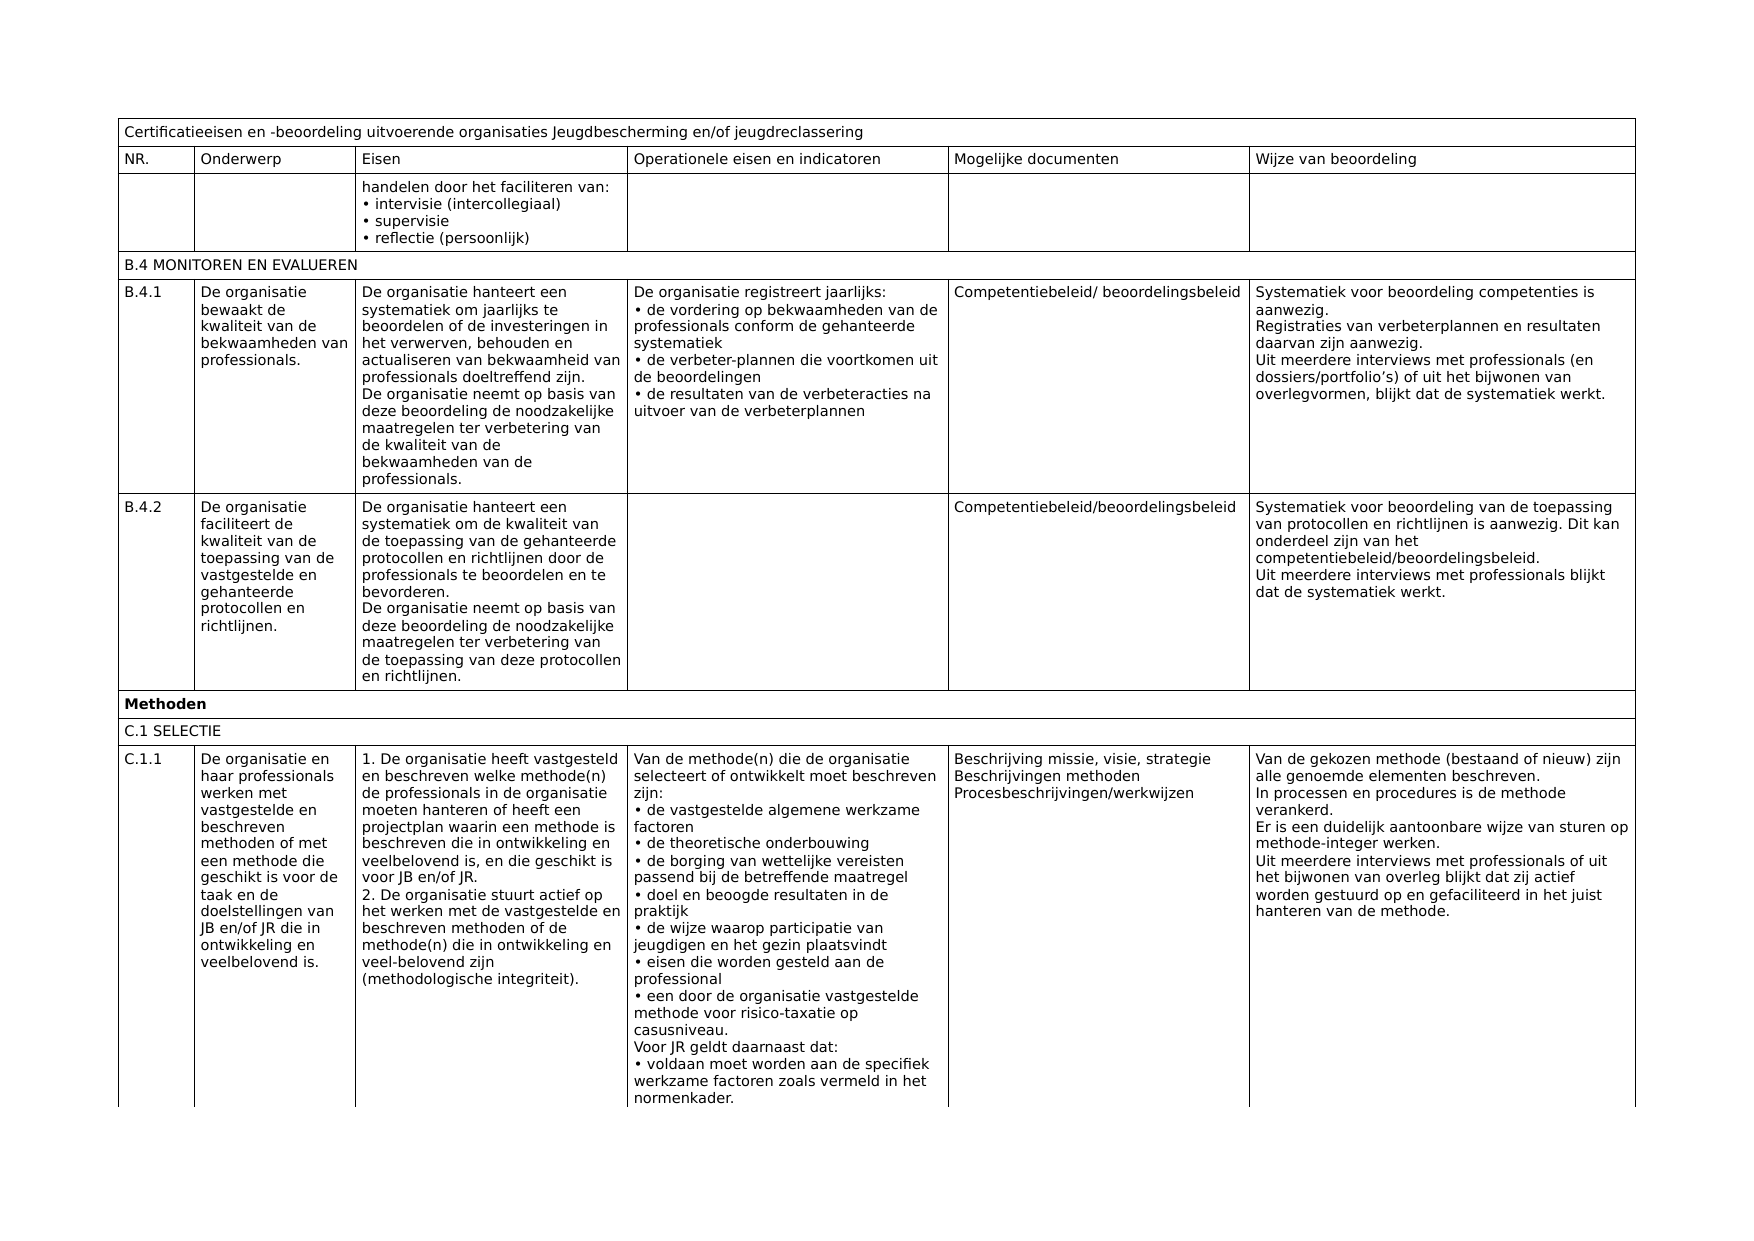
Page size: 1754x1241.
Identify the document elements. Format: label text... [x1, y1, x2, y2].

table_cell 1. De organisatie heeft vastgesteld en beschreven welke methode(n) de professionals in de organisatie moeten hanteren of heeft een projectplan waarin een methode is beschreven die in ontwikkeling en veelbelovend is, en die geschikt is voor JB en/of JR. 2. De organisatie stuurt actief op het werken met de vastgestelde en beschreven methoden of de methode(n) die in ontwikkeling en veel-belovend zijn (methodologische integriteit). [356, 746, 627, 1056]
table_cell Beschrijving missie, visie, strategie Beschrijvingen methoden Procesbeschrijvingen/werkwijzen [949, 746, 1249, 1056]
table_cell De organisatie hanteert een systematiek om jaarlijks te beoordelen of de investeringen in het verwerven, behouden en actualiseren van bekwaamheid van professionals doeltreffend zijn. De organisatie neemt op basis van deze beoordeling de noodzakelijke maatregelen ter verbetering van de kwaliteit van de bekwaamheden van de professionals. [356, 280, 627, 493]
table_cell Systematiek voor beoordeling van de toepassing van protocollen en richtlijnen is aanwezig. Dit kan onderdeel zijn van het competentiebeleid/beoordelingsbeleid. Uit meerdere interviews met professionals blijkt dat de systematiek werkt. [1250, 494, 1635, 690]
table_cell Van de methode(n) die de organisatie selecteert of ontwikkelt moet beschreven zijn: • de vastgestelde algemene werkzame factoren • de theoretische onderbouwing • de borging van wettelijke vereisten passend bij de betreffende maatregel • doel en beoogde resultaten in de praktijk • de wijze waarop participatie van jeugdigen en het gezin plaatsvindt • eisen die worden gesteld aan de professional • een door de organisatie vastgestelde methode voor risico-taxatie op casusniveau. Voor JR geldt daarnaast dat: [628, 746, 948, 1056]
table_cell De organisatie en haar professionals werken met vastgestelde en beschreven methoden of met een methode die geschikt is voor de taak en de doelstellingen van JB en/of JR die in ontwikkeling en veelbelovend is. [195, 746, 355, 1056]
table_cell De organisatie faciliteert de kwaliteit van de toepassing van de vastgestelde en gehanteerde protocollen en richtlijnen. [195, 494, 355, 690]
table_cell Operationele eisen en indicatoren [628, 147, 948, 173]
table_cell [949, 1056, 1249, 1107]
table_cell B.4 MONITOREN EN EVALUEREN [119, 252, 1635, 279]
table_cell Wijze van beoordeling [1250, 147, 1635, 173]
table_cell Methoden [119, 691, 1635, 717]
table_cell Eisen [356, 147, 627, 173]
table_cell [628, 174, 948, 251]
table_cell [949, 174, 1249, 251]
table_cell [195, 1056, 355, 1107]
table_cell Competentiebeleid/beoordelingsbeleid [949, 494, 1249, 690]
table_cell [119, 174, 194, 251]
table_cell [119, 1056, 194, 1107]
table_cell De organisatie registreert jaarlijks: • de vordering op bekwaamheden van de professionals conform de gehanteerde systematiek • de verbeter-plannen die voortkomen uit de beoordelingen • de resultaten van de verbeteracties na uitvoer van de verbeterplannen [628, 280, 948, 493]
table_cell • voldaan moet worden aan de specifiek werkzame factoren zoals vermeld in het normenkader. [628, 1056, 948, 1107]
table_header Certificatieeisen en -beoordeling uitvoerende organisaties Jeugdbescherming en/of jeugdreclassering [119, 119, 1635, 146]
table_cell Mogelijke documenten [949, 147, 1249, 173]
table_cell De organisatie bewaakt de kwaliteit van de bekwaamheden van professionals. [195, 280, 355, 493]
table_cell Competentiebeleid/ beoordelingsbeleid [949, 280, 1249, 493]
table_cell Van de gekozen methode (bestaand of nieuw) zijn alle genoemde elementen beschreven. In processen en procedures is de methode verankerd. Er is een duidelijk aantoonbare wijze van sturen op methode-integer werken. Uit meerdere interviews met professionals of uit het bijwonen van overleg blijkt dat zij actief worden gestuurd op en gefaciliteerd in het juist hanteren van de methode. [1250, 746, 1635, 1056]
table_cell B.4.1 [119, 280, 194, 493]
table_cell [1250, 1056, 1635, 1107]
table_cell [195, 174, 355, 251]
table_cell C.1.1 [119, 746, 194, 1056]
table_cell De organisatie hanteert een systematiek om de kwaliteit van de toepassing van de gehanteerde protocollen en richtlijnen door de professionals te beoordelen en te bevorderen. De organisatie neemt op basis van deze beoordeling de noodzakelijke maatregelen ter verbetering van de toepassing van deze protocollen en richtlijnen. [356, 494, 627, 690]
table_cell C.1 SELECTIE [119, 719, 1635, 745]
table_cell [356, 1056, 627, 1107]
table_cell NR. [119, 147, 194, 173]
table_cell handelen door het faciliteren van: • intervisie (intercollegiaal) • supervisie • reflectie (persoonlijk) [356, 174, 627, 251]
table_cell [628, 494, 948, 690]
table_cell B.4.2 [119, 494, 194, 690]
table_cell [1250, 174, 1635, 251]
table_cell Onderwerp [195, 147, 355, 173]
table_cell Systematiek voor beoordeling competenties is aanwezig. Registraties van verbeterplannen en resultaten daarvan zijn aanwezig. Uit meerdere interviews met professionals (en dossiers/portfolio’s) of uit het bijwonen van overlegvormen, blijkt dat de systematiek werkt. [1250, 280, 1635, 493]
